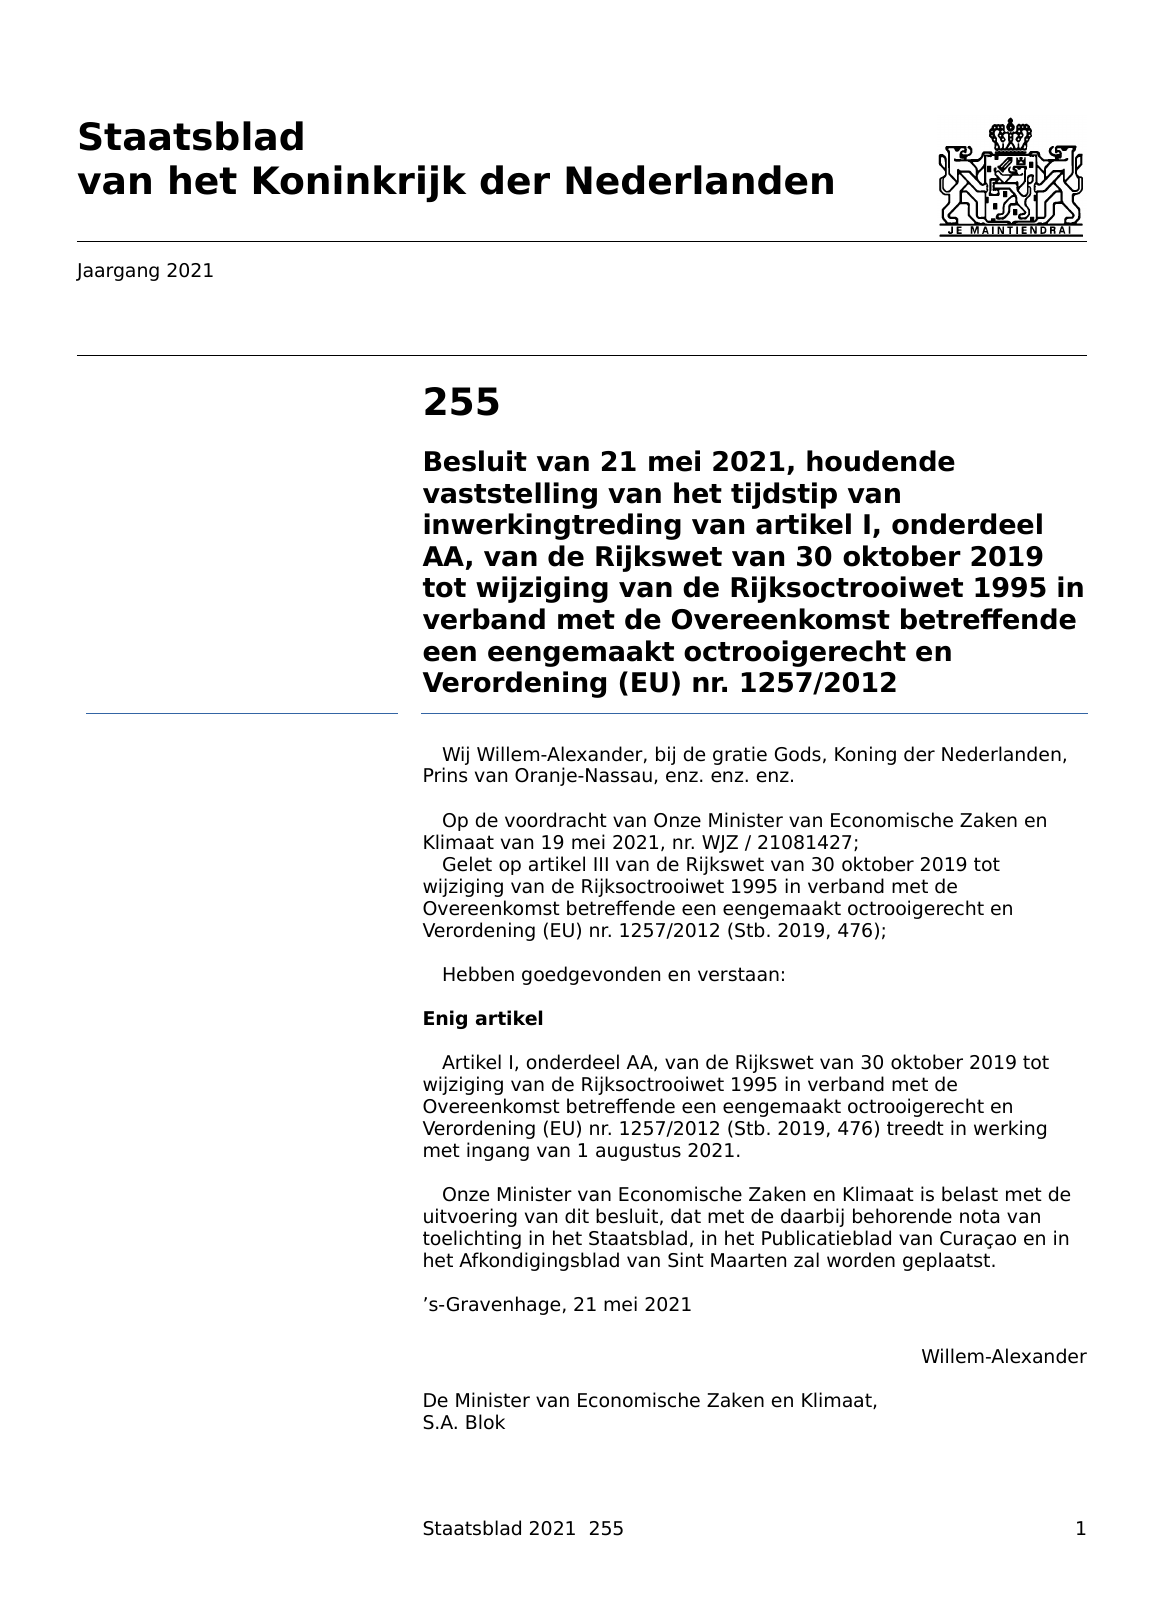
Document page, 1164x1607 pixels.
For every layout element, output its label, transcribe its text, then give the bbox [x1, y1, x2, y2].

table_cell Jaargang 2021 [77, 242, 1087, 355]
text Artikel I, onderdeel AA, van de Rijkswet van 30 oktober 2019 tot wijziging van de Rijksoctrooiwet 1995 in verband met de Overeenkomst betreffende een eengemaakt octrooigerecht en Verordening (EU) nr. 1257/2012 (Stb. 2019, 476) treedt in werking met ingang van 1 augustus 2021. [422, 1052, 1087, 1162]
text De Minister van Economische Zaken en Klimaat, S.A. Blok [422, 1390, 1087, 1434]
text Besluit van 21 mei 2021, houdende vaststelling van het tijdstip van inwerkingtreding van artikel I, onderdeel AA, van de Rijkswet van 30 oktober 2019 tot wijziging van de Rijksoctrooiwet 1995 in verband met de Overeenkomst betreffende een eengemaakt octrooigerecht en Verordening (EU) nr. 1257/2012 [422, 447, 1087, 699]
text Wij Willem-Alexander, bij de gratie Gods, Koning der Nederlanden, Prins van Oranje-Nassau, enz. enz. enz. [422, 743, 1087, 787]
text Op de voordracht van Onze Minister van Economische Zaken en Klimaat van 19 mei 2021, nr. WJZ / 21081427; [422, 809, 1087, 853]
subtitle Enig artikel [422, 1008, 1087, 1030]
text Willem-Alexander [422, 1346, 1087, 1368]
text Gelet op artikel III van de Rijkswet van 30 oktober 2019 tot wijziging van de Rijksoctrooiwet 1995 in verband met de Overeenkomst betreffende een eengemaakt octrooigerecht en Verordening (EU) nr. 1257/2012 (Stb. 2019, 476); [422, 853, 1087, 941]
text Hebben goedgevonden en verstaan: [422, 964, 1087, 986]
text Onze Minister van Economische Zaken en Klimaat is belast met de uitvoering van dit besluit, dat met de daarbij behorende nota van toelichting in het Staatsblad, in het Publicatieblad van Curaçao en in het Afkondigingsblad van Sint Maarten zal worden geplaatst. [422, 1184, 1087, 1272]
table_header Staatsblad van het Koninkrijk der Nederlanden [77, 100, 886, 241]
picture [936, 115, 1087, 240]
table_header [886, 100, 1087, 241]
text ’s-Gravenhage, 21 mei 2021 [422, 1294, 1087, 1316]
subtitle 255 [422, 381, 1087, 424]
